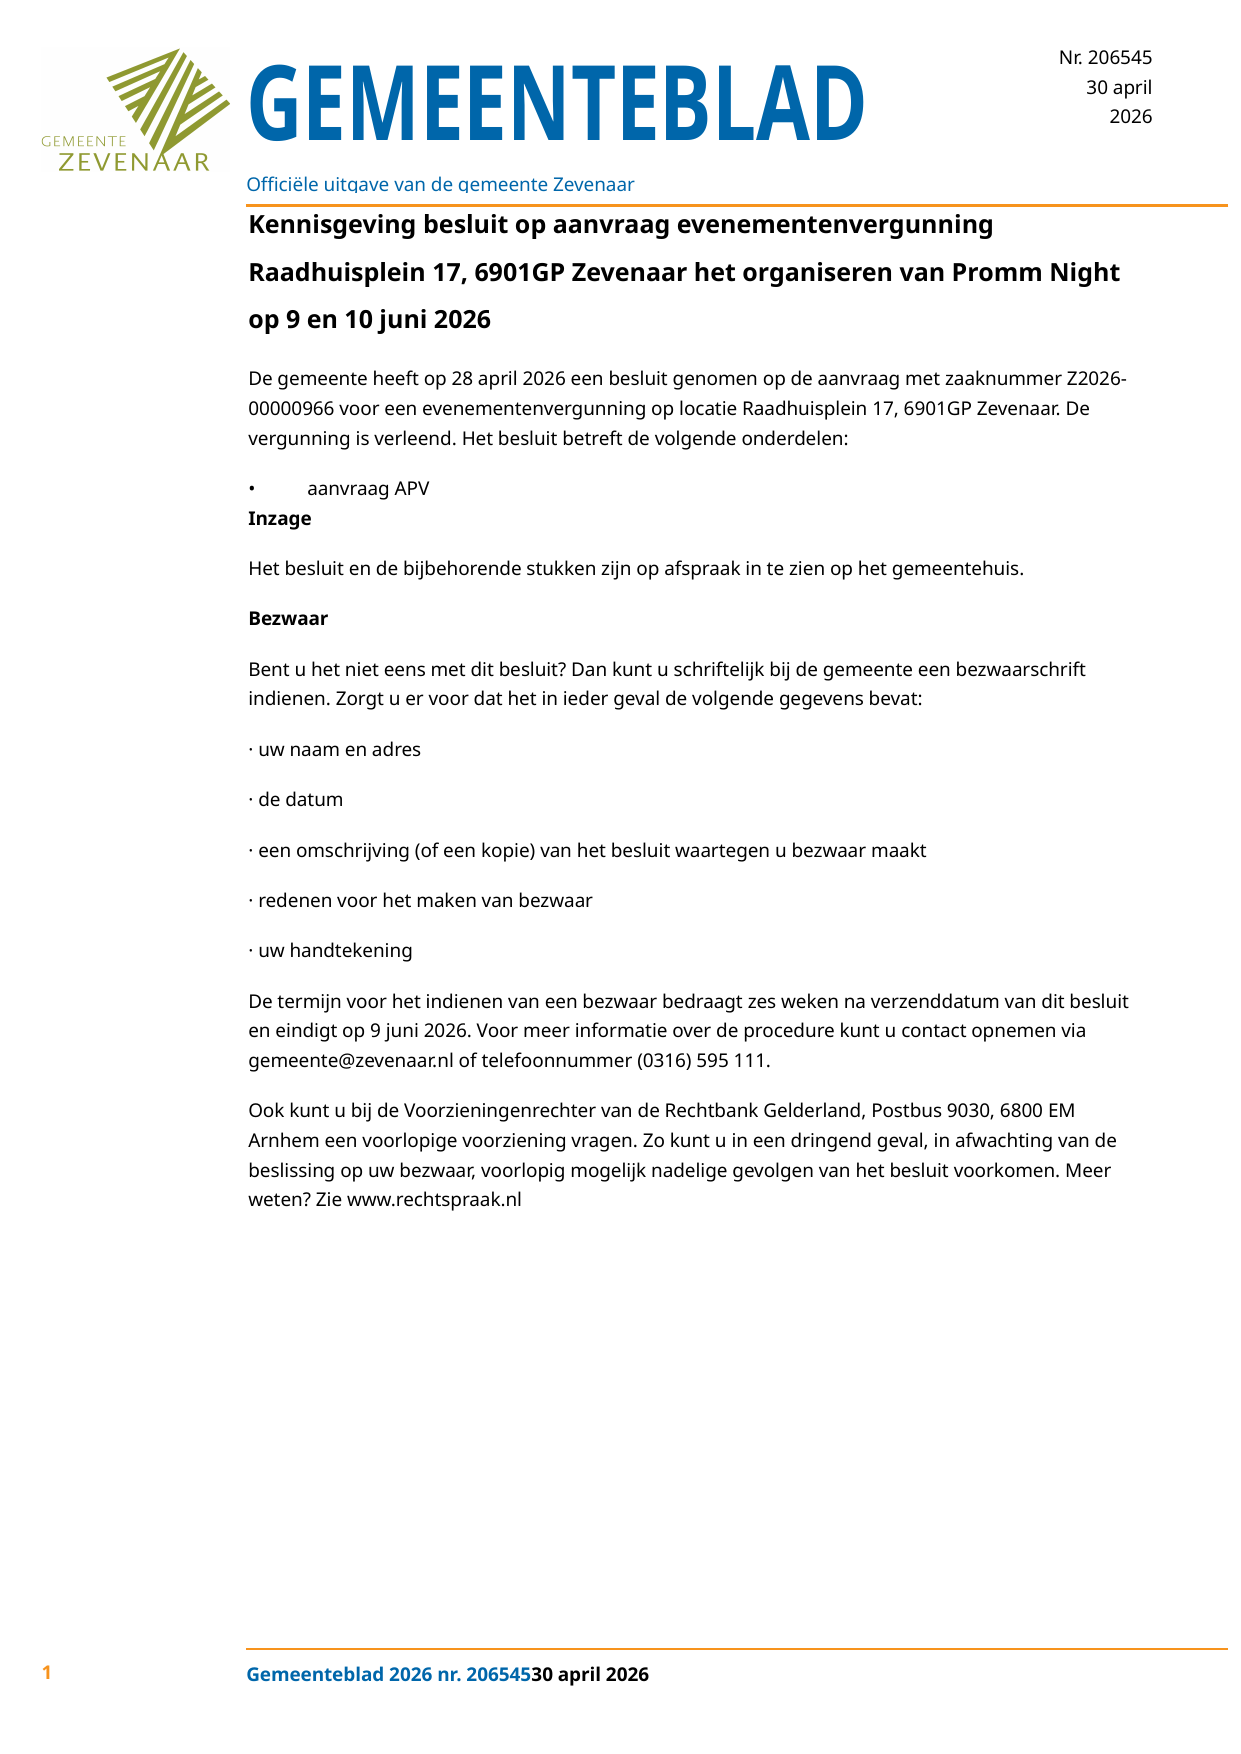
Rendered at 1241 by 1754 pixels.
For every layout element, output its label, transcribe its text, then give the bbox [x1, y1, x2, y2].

text Het besluit en de bijbehorende stukken zijn op afspraak in te zien op het gemeentehuis. [248, 555, 1152, 581]
text Bent u het niet eens met dit besluit? Dan kunt u schriftelijk bij de gemeente een bezwaarschrift indienen. Zorgt u er voor dat het in ieder geval de volgende gegevens bevat: [248, 656, 1152, 711]
text · de datum [248, 786, 1152, 812]
text Bezwaar [248, 606, 1152, 631]
text Inzage [248, 505, 1152, 530]
picture [41, 47, 231, 172]
text Ook kunt u bij de Voorzieningenrechter van de Rechtbank Gelderland, Postbus 9030, 6800 EM Arnhem een voorlopige voorziening vragen. Zo kunt u in een dringend geval, in afwachting van de beslissing op uw bezwaar, voorlopig mogelijk nadelige gevolgen van het besluit voorkomen. Meer weten? Zie www.rechtspraak.nl [248, 1098, 1152, 1212]
text De gemeente heeft op 28 april 2026 een besluit genomen op de aanvraag met zaaknummer Z2026-00000966 voor een evenementenvergunning op locatie Raadhuisplein 17, 6901GP Zevenaar. De vergunning is verleend. Het besluit betreft de volgende onderdelen: [248, 366, 1152, 450]
text Kennisgeving besluit op aanvraag evenementenvergunning Raadhuisplein 17, 6901GP Zevenaar het organiseren van Promm Night op 9 en 10 juni 2026 [248, 207, 1152, 336]
text · een omschrijving (of een kopie) van het besluit waartegen u bezwaar maakt [248, 837, 1152, 862]
text · redenen voor het maken van bezwaar [248, 887, 1152, 913]
text · uw naam en adres [248, 736, 1152, 762]
text · uw handtekening [248, 938, 1152, 963]
list aanvraag APV [248, 475, 1152, 501]
text De termijn voor het indienen van een bezwaar bedraagt zes weken na verzenddatum van dit besluit en eindigt op 9 juni 2026. Voor meer informatie over de procedure kunt u contact opnemen via gemeente@zevenaar.nl of telefoonnummer (0316) 595 111. [248, 988, 1152, 1073]
